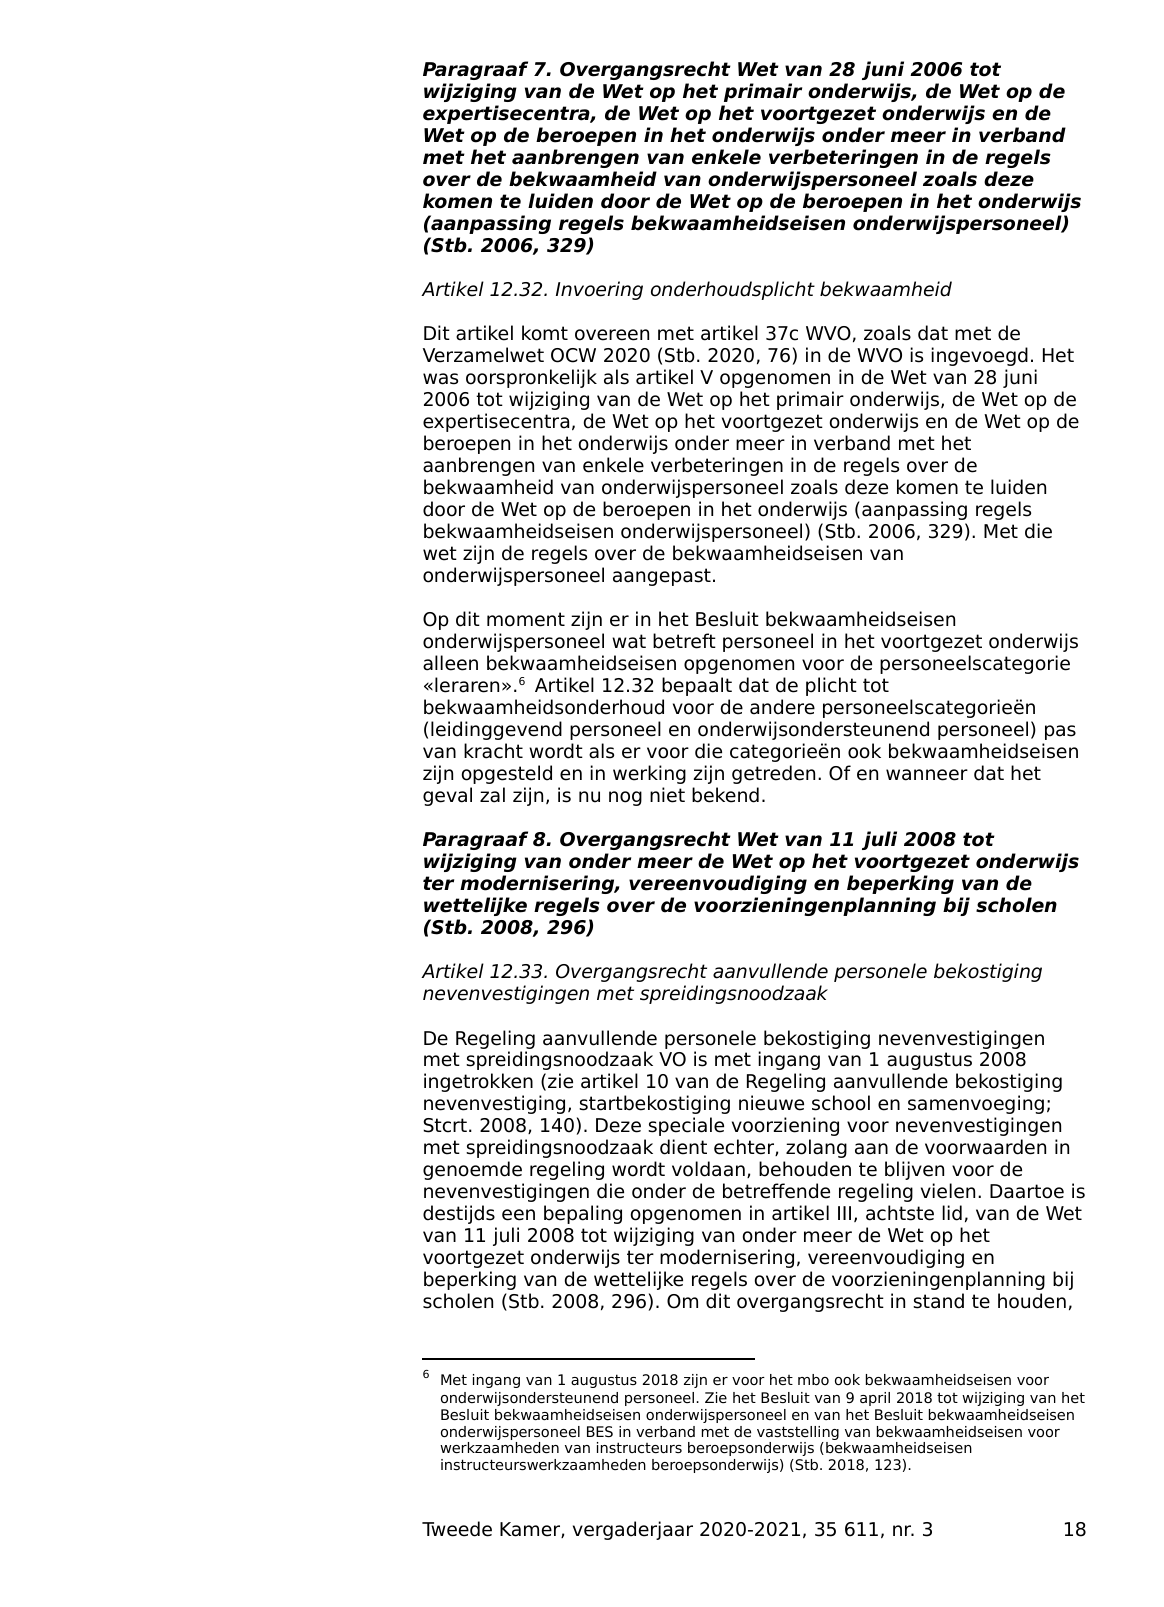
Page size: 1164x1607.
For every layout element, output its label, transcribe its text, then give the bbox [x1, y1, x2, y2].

subtitle Paragraaf 7. Overgangsrecht Wet van 28 juni 2006 tot wijziging van de Wet op het primair onderwijs, de Wet op de expertisecentra, de Wet op het voortgezet onderwijs en de Wet op de beroepen in het onderwijs onder meer in verband met het aanbrengen van enkele verbeteringen in de regels over de bekwaamheid van onderwijspersoneel zoals deze komen te luiden door de Wet op de beroepen in het onderwijs (aanpassing regels bekwaamheidseisen onderwijspersoneel) (Stb. 2006, 329) [422, 59, 1087, 257]
text Op dit moment zijn er in het Besluit bekwaamheidseisen onderwijspersoneel wat betreft personeel in het voortgezet onderwijs alleen bekwaamheidseisen opgenomen voor de personeelscategorie «leraren». Artikel 12.32 bepaalt dat de plicht tot bekwaamheidsonderhoud voor de andere personeelscategorieën (leidinggevend personeel en onderwijsondersteunend personeel) pas van kracht wordt als er voor die categorieën ook bekwaamheidseisen zijn opgesteld en in werking zijn getreden. Of en wanneer dat het geval zal zijn, is nu nog niet bekend. [422, 609, 1087, 807]
subtitle Artikel 12.33. Overgangsrecht aanvullende personele bekostiging nevenvestigingen met spreidingsnoodzaak [422, 961, 1087, 1005]
subtitle Paragraaf 8. Overgangsrecht Wet van 11 juli 2008 tot wijziging van onder meer de Wet op het voortgezet onderwijs ter modernisering, vereenvoudiging en beperking van de wettelijke regels over de voorzieningenplanning bij scholen (Stb. 2008, 296) [422, 829, 1087, 939]
subtitle Artikel 12.32. Invoering onderhoudsplicht bekwaamheid [422, 279, 1087, 301]
text Met ingang van 1 augustus 2018 zijn er voor het mbo ook bekwaamheidseisen voor onderwijsondersteunend personeel. Zie het Besluit van 9 april 2018 tot wijziging van het Besluit bekwaamheidseisen onderwijspersoneel en van het Besluit bekwaamheidseisen onderwijspersoneel BES in verband met de vaststelling van bekwaamheidseisen voor werkzaamheden van instructeurs beroepsonderwijs (bekwaamheidseisen instructeurswerkzaamheden beroepsonderwijs) (Stb. 2018, 123). [422, 1368, 1087, 1474]
text Dit artikel komt overeen met artikel 37c WVO, zoals dat met de Verzamelwet OCW 2020 (Stb. 2020, 76) in de WVO is ingevoegd. Het was oorspronkelijk als artikel V opgenomen in de Wet van 28 juni 2006 tot wijziging van de Wet op het primair onderwijs, de Wet op de expertisecentra, de Wet op het voortgezet onderwijs en de Wet op de beroepen in het onderwijs onder meer in verband met het aanbrengen van enkele verbeteringen in de regels over de bekwaamheid van onderwijspersoneel zoals deze komen te luiden door de Wet op de beroepen in het onderwijs (aanpassing regels bekwaamheidseisen onderwijspersoneel) (Stb. 2006, 329). Met die wet zijn de regels over de bekwaamheidseisen van onderwijspersoneel aangepast. [422, 323, 1087, 587]
text De Regeling aanvullende personele bekostiging nevenvestigingen met spreidingsnoodzaak VO is met ingang van 1 augustus 2008 ingetrokken (zie artikel 10 van de Regeling aanvullende bekostiging nevenvestiging, startbekostiging nieuwe school en samenvoeging; Stcrt. 2008, 140). Deze speciale voorziening voor nevenvestigingen met spreidingsnoodzaak dient echter, zolang aan de voorwaarden in genoemde regeling wordt voldaan, behouden te blijven voor de nevenvestigingen die onder de betreffende regeling vielen. Daartoe is destijds een bepaling opgenomen in artikel III, achtste lid, van de Wet van 11 juli 2008 tot wijziging van onder meer de Wet op het voortgezet onderwijs ter modernisering, vereenvoudiging en beperking van de wettelijke regels over de voorzieningenplanning bij scholen (Stb. 2008, 296). Om dit overgangsrecht in stand te houden, [422, 1027, 1087, 1313]
